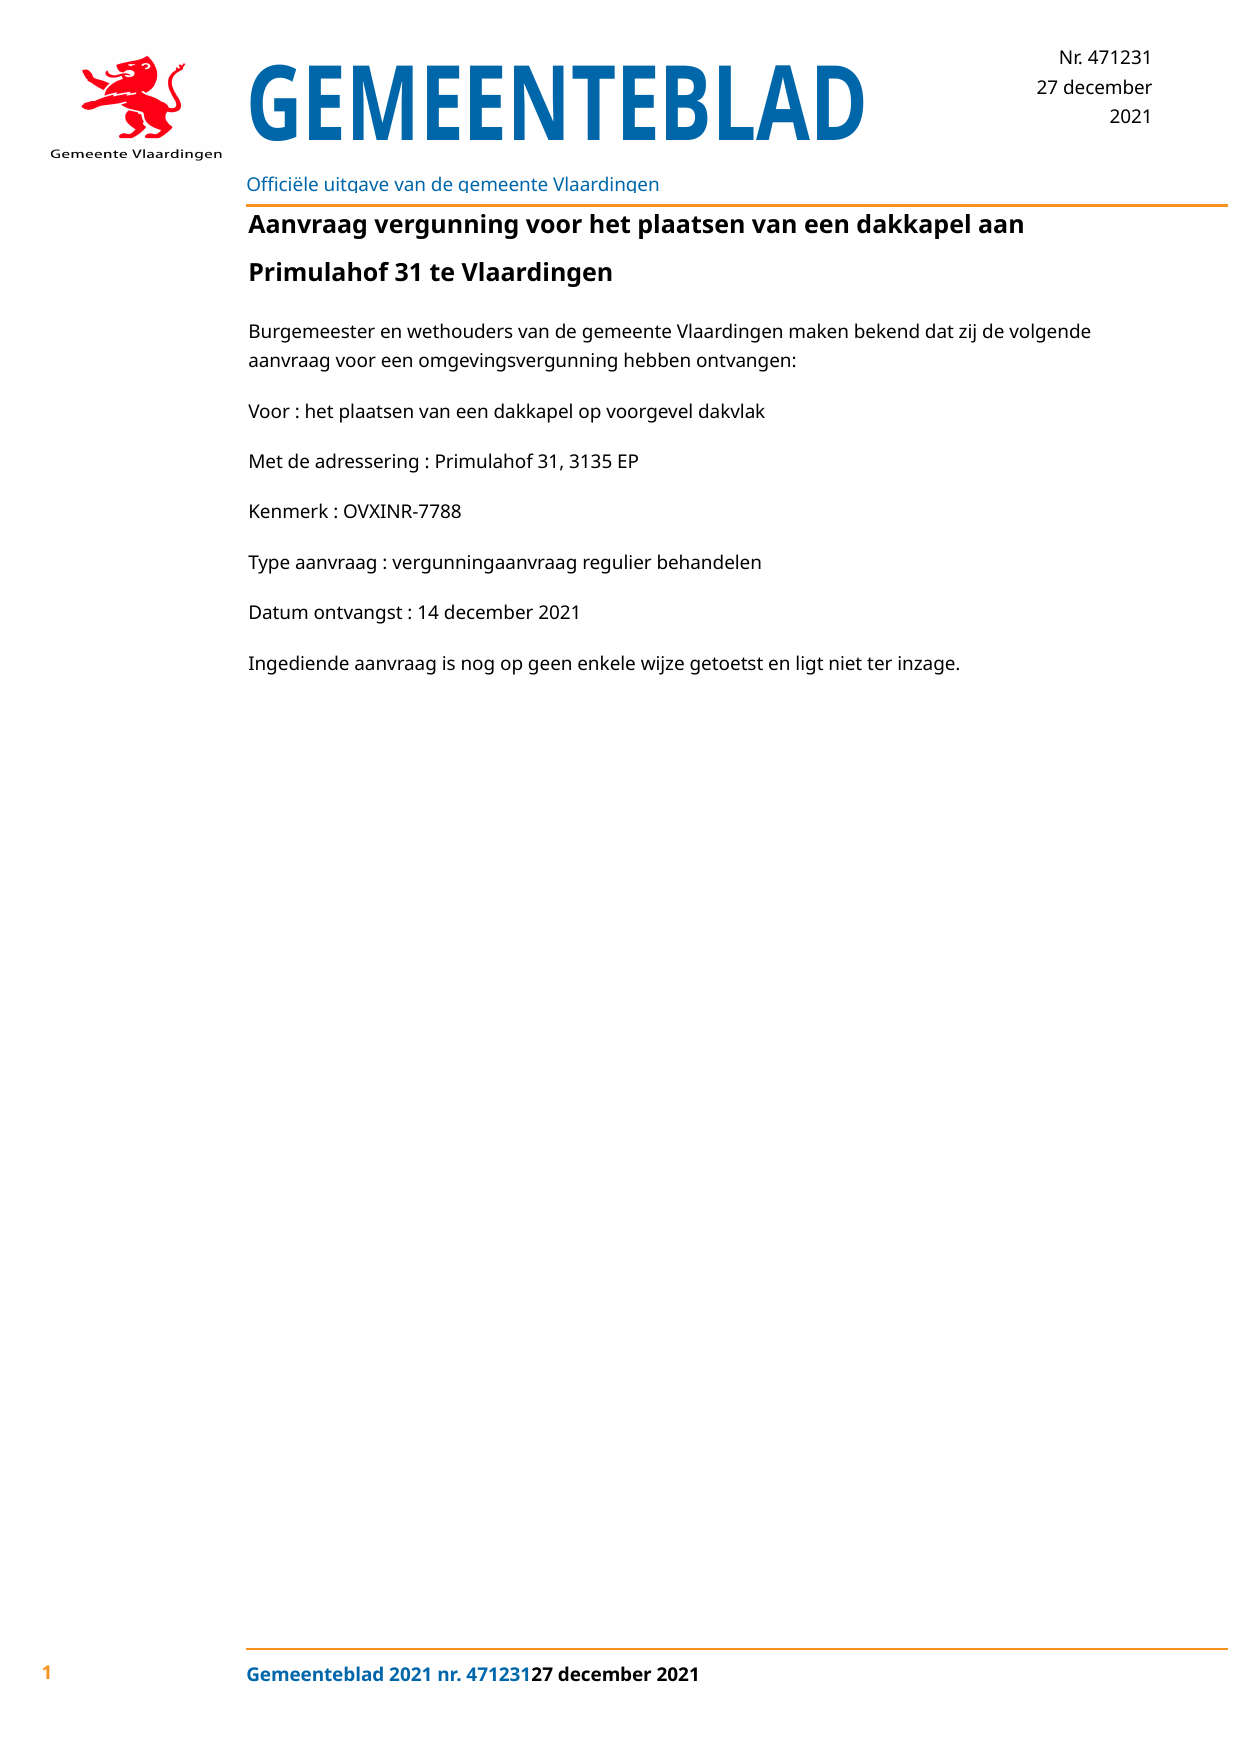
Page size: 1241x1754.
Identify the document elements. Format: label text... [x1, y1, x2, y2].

text Kenmerk : OVXINR-7788 [248, 499, 1152, 524]
text Datum ontvangst : 14 december 2021 [248, 599, 1152, 625]
text Type aanvraag : vergunningaanvraag regulier behandelen [248, 549, 1152, 575]
picture [41, 47, 231, 172]
text Aanvraag vergunning voor het plaatsen van een dakkapel aan Primulahof 31 te Vlaardingen [248, 207, 1152, 288]
text Burgemeester en wethouders van de gemeente Vlaardingen maken bekend dat zij de volgende aanvraag voor een omgevingsvergunning hebben ontvangen: [248, 318, 1152, 373]
text Met de adressering : Primulahof 31, 3135 EP [248, 448, 1152, 474]
text Ingediende aanvraag is nog op geen enkele wijze getoetst en ligt niet ter inzage. [248, 650, 1152, 676]
text Voor : het plaatsen van een dakkapel op voorgevel dakvlak [248, 398, 1152, 424]
